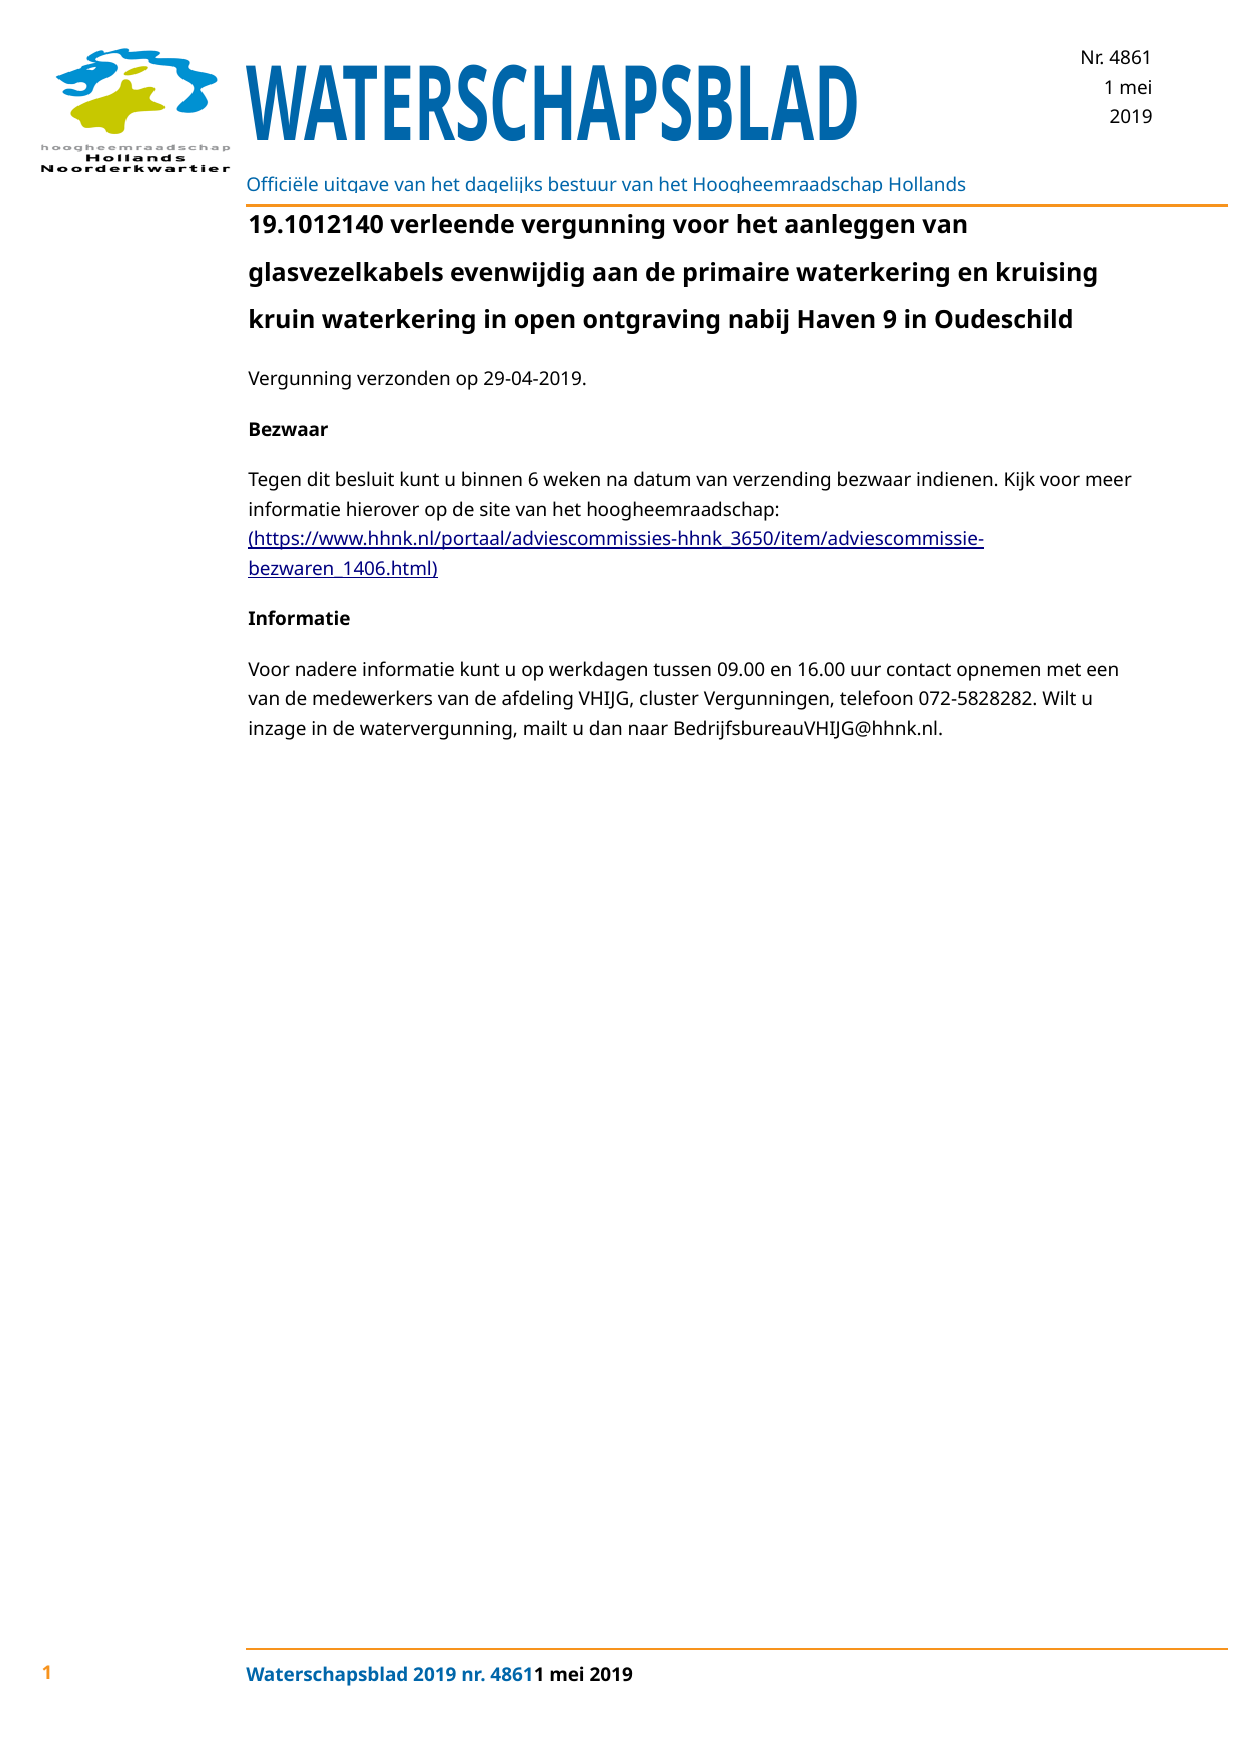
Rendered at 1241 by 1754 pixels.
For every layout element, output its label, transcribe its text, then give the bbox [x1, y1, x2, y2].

text Tegen dit besluit kunt u binnen 6 weken na datum van verzending bezwaar indienen. Kijk voor meer informatie hierover op de site van het hoogheemraadschap: (https://www.hhnk.nl/portaal/adviescommissies-hhnk_3650/item/adviescommissie-bezwaren_1406.html) [248, 466, 1152, 581]
text Bezwaar [248, 416, 1152, 442]
text Vergunning verzonden op 29-04-2019. [248, 366, 1152, 391]
text Informatie [248, 606, 1152, 631]
text Voor nadere informatie kunt u op werkdagen tussen 09.00 en 16.00 uur contact opnemen met een van de medewerkers van de afdeling VHIJG, cluster Vergunningen, telefoon 072-5828282. Wilt u inzage in de watervergunning, mailt u dan naar BedrijfsbureauVHIJG@hhnk.nl. [248, 656, 1152, 741]
picture [41, 47, 231, 172]
text 19.1012140 verleende vergunning voor het aanleggen van glasvezelkabels evenwijdig aan de primaire waterkering en kruising kruin waterkering in open ontgraving nabij Haven 9 in Oudeschild [248, 207, 1152, 336]
